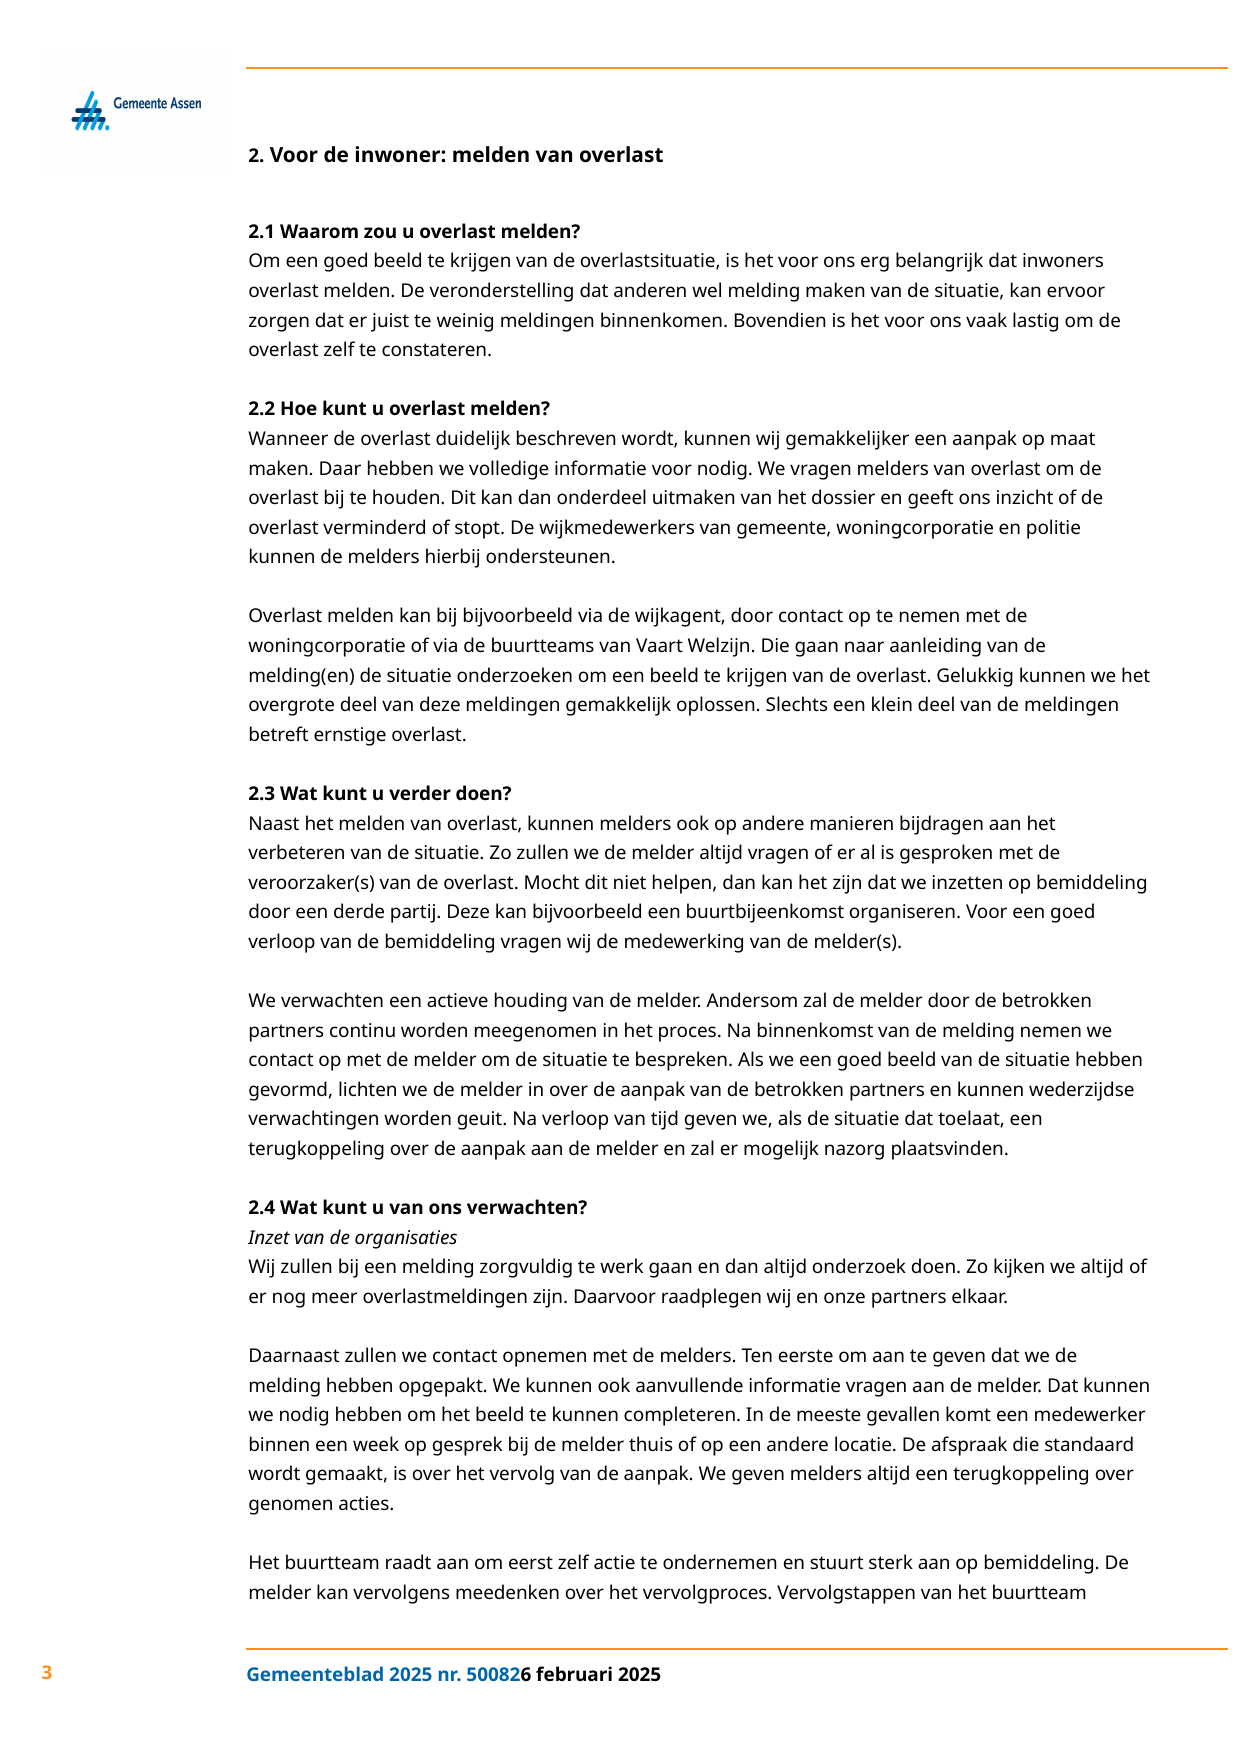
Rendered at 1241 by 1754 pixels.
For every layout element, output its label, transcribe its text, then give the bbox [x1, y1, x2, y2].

text 2.3 Wat kunt u verder doen? [248, 780, 1152, 806]
text Om een goed beeld te krijgen van de overlastsituatie, is het voor ons erg belangrijk dat inwoners overlast melden. De veronderstelling dat anderen wel melding maken van de situatie, kan ervoor zorgen dat er juist te weinig meldingen binnenkomen. Bovendien is het voor ons vaak lastig om de overlast zelf te constateren. [248, 248, 1152, 362]
text Naast het melden van overlast, kunnen melders ook op andere manieren bijdragen aan het verbeteren van de situatie. Zo zullen we de melder altijd vragen of er al is gesproken met de veroorzaker(s) van de overlast. Mocht dit niet helpen, dan kan het zijn dat we inzetten op bemiddeling door een derde partij. Deze kan bijvoorbeeld een buurtbijeenkomst organiseren. Voor een goed verloop van de bemiddeling vragen wij de medewerking van de melder(s). [248, 810, 1152, 954]
text Wanneer de overlast duidelijk beschreven wordt, kunnen wij gemakkelijker een aanpak op maat maken. Daar hebben we volledige informatie voor nodig. We vragen melders van overlast om de overlast bij te houden. Dit kan dan onderdeel uitmaken van het dossier en geeft ons inzicht of de overlast verminderd of stopt. De wijkmedewerkers van gemeente, woningcorporatie en politie kunnen de melders hierbij ondersteunen. [248, 425, 1152, 569]
text Overlast melden kan bij bijvoorbeeld via de wijkagent, door contact op te nemen met de woningcorporatie of via de buurtteams van Vaart Welzijn. Die gaan naar aanleiding van de melding(en) de situatie onderzoeken om een beeld te krijgen van de overlast. Gelukkig kunnen we het overgrote deel van deze meldingen gemakkelijk oplossen. Slechts een klein deel van de meldingen betreft ernstige overlast. [248, 603, 1152, 747]
text Daarnaast zullen we contact opnemen met de melders. Ten eerste om aan te geven dat we de melding hebben opgepakt. We kunnen ook aanvullende informatie vragen aan de melder. Dat kunnen we nodig hebben om het beeld te kunnen completeren. In de meeste gevallen komt een medewerker binnen een week op gesprek bij de melder thuis of op een andere locatie. De afspraak die standaard wordt gemaakt, is over het vervolg van de aanpak. We geven melders altijd een terugkoppeling over genomen acties. [248, 1342, 1152, 1516]
text 2. Voor de inwoner: melden van overlast [248, 140, 1152, 169]
text Wij zullen bij een melding zorgvuldig te werk gaan en dan altijd onderzoek doen. Zo kijken we altijd of er nog meer overlastmeldingen zijn. Daarvoor raadplegen wij en onze partners elkaar. [248, 1253, 1152, 1309]
text We verwachten een actieve houding van de melder. Andersom zal de melder door de betrokken partners continu worden meegenomen in het proces. Na binnenkomst van de melding nemen we contact op met de melder om de situatie te bespreken. Als we een goed beeld van de situatie hebben gevormd, lichten we de melder in over de aanpak van de betrokken partners en kunnen wederzijdse verwachtingen worden geuit. Na verloop van tijd geven we, als de situatie dat toelaat, een terugkoppeling over de aanpak aan de melder en zal er mogelijk nazorg plaatsvinden. [248, 987, 1152, 1161]
text 2.4 Wat kunt u van ons verwachten? [248, 1194, 1152, 1220]
text Inzet van de organisaties [248, 1224, 1152, 1250]
picture [41, 47, 231, 172]
text Het buurtteam raadt aan om eerst zelf actie te ondernemen en stuurt sterk aan op bemiddeling. De melder kan vervolgens meedenken over het vervolgproces. Vervolgstappen van het buurtteam [248, 1549, 1152, 1605]
text 2.2 Hoe kunt u overlast melden? [248, 396, 1152, 421]
text 2.1 Waarom zou u overlast melden? [248, 218, 1152, 244]
